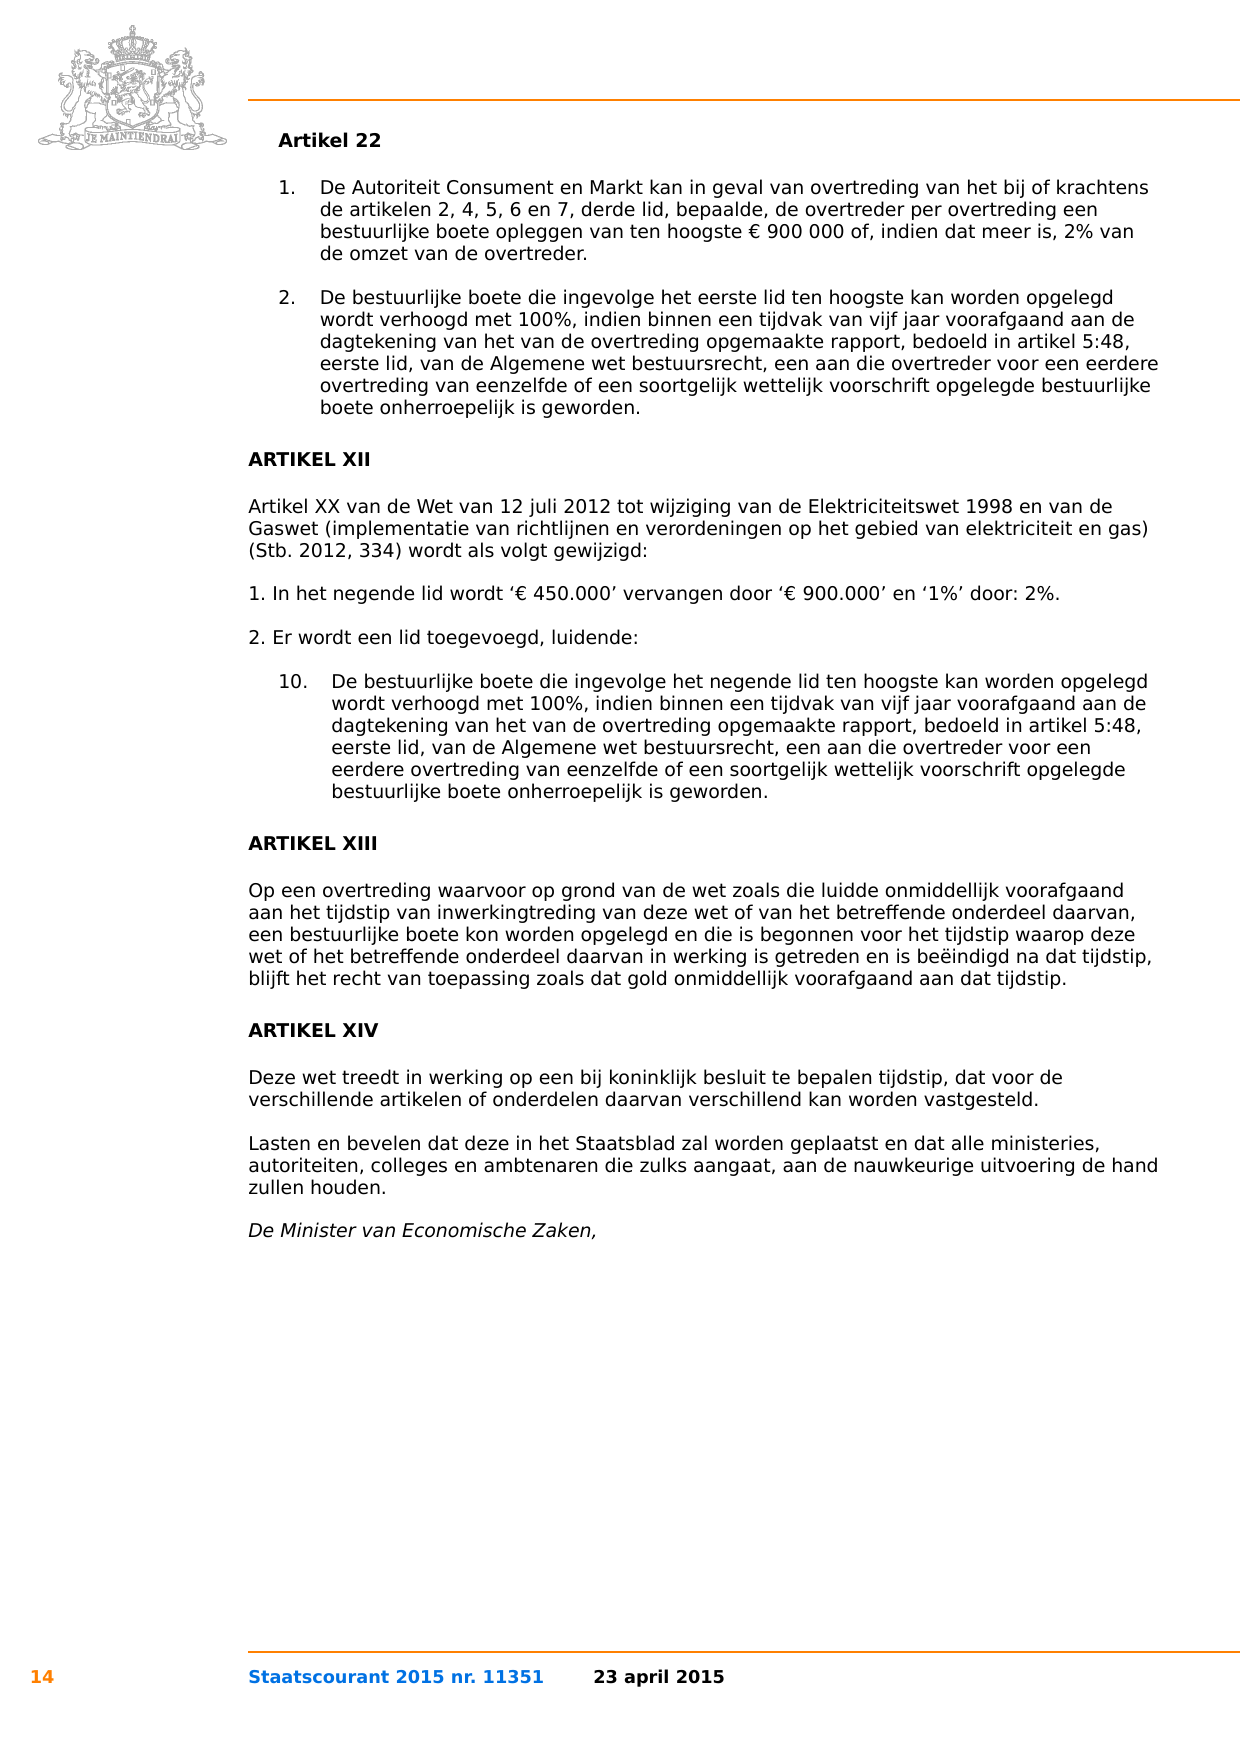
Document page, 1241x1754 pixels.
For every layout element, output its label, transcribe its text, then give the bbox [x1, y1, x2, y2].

text 2. Er wordt een lid toegevoegd, luidende: [248, 627, 1163, 649]
picture [38, 25, 227, 150]
text 10. De bestuurlijke boete die ingevolge het negende lid ten hoogste kan worden opgelegd wordt verhoogd met 100%, indien binnen een tijdvak van vijf jaar voorafgaand aan de dagtekening van het van de overtreding opgemaakte rapport, bedoeld in artikel 5:48, eerste lid, van de Algemene wet bestuursrecht, een aan die overtreder voor een eerdere overtreding van eenzelfde of een soortgelijk wettelijk voorschrift opgelegde bestuurlijke boete onherroepelijk is geworden. [278, 671, 1163, 803]
text Deze wet treedt in werking op een bij koninklijk besluit te bepalen tijdstip, dat voor de verschillende artikelen of onderdelen daarvan verschillend kan worden vastgesteld. [248, 1067, 1163, 1111]
subtitle ARTIKEL XIV [248, 1020, 1163, 1042]
text De Minister van Economische Zaken, [248, 1220, 1163, 1242]
text Artikel XX van de Wet van 12 juli 2012 tot wijziging van de Elektriciteitswet 1998 en van de Gaswet (implementatie van richtlijnen en verordeningen op het gebied van elektriciteit en gas) (Stb. 2012, 334) wordt als volgt gewijzigd: [248, 496, 1163, 561]
subtitle Artikel 22 [278, 130, 1163, 152]
text 2. De bestuurlijke boete die ingevolge het eerste lid ten hoogste kan worden opgelegd wordt verhoogd met 100%, indien binnen een tijdvak van vijf jaar voorafgaand aan de dagtekening van het van de overtreding opgemaakte rapport, bedoeld in artikel 5:48, eerste lid, van de Algemene wet bestuursrecht, een aan die overtreder voor een eerdere overtreding van eenzelfde of een soortgelijk wettelijk voorschrift opgelegde bestuurlijke boete onherroepelijk is geworden. [278, 287, 1163, 418]
text 1. De Autoriteit Consument en Markt kan in geval van overtreding van het bij of krachtens de artikelen 2, 4, 5, 6 en 7, derde lid, bepaalde, de overtreder per overtreding een bestuurlijke boete opleggen van ten hoogste € 900 000 of, indien dat meer is, 2% van de omzet van de overtreder. [278, 177, 1163, 265]
text 1. In het negende lid wordt ‘€ 450.000’ vervangen door ‘€ 900.000’ en ‘1%’ door: 2%. [248, 583, 1163, 605]
text Op een overtreding waarvoor op grond van de wet zoals die luidde onmiddellijk voorafgaand aan het tijdstip van inwerkingtreding van deze wet of van het betreffende onderdeel daarvan, een bestuurlijke boete kon worden opgelegd en die is begonnen voor het tijdstip waarop deze wet of het betreffende onderdeel daarvan in werking is getreden en is beëindigd na dat tijdstip, blijft het recht van toepassing zoals dat gold onmiddellijk voorafgaand aan dat tijdstip. [248, 880, 1163, 990]
subtitle ARTIKEL XII [248, 448, 1163, 471]
subtitle ARTIKEL XIII [248, 833, 1163, 855]
text Lasten en bevelen dat deze in het Staatsblad zal worden geplaatst en dat alle ministeries, autoriteiten, colleges en ambtenaren die zulks aangaat, aan de nauwkeurige uitvoering de hand zullen houden. [248, 1133, 1163, 1198]
